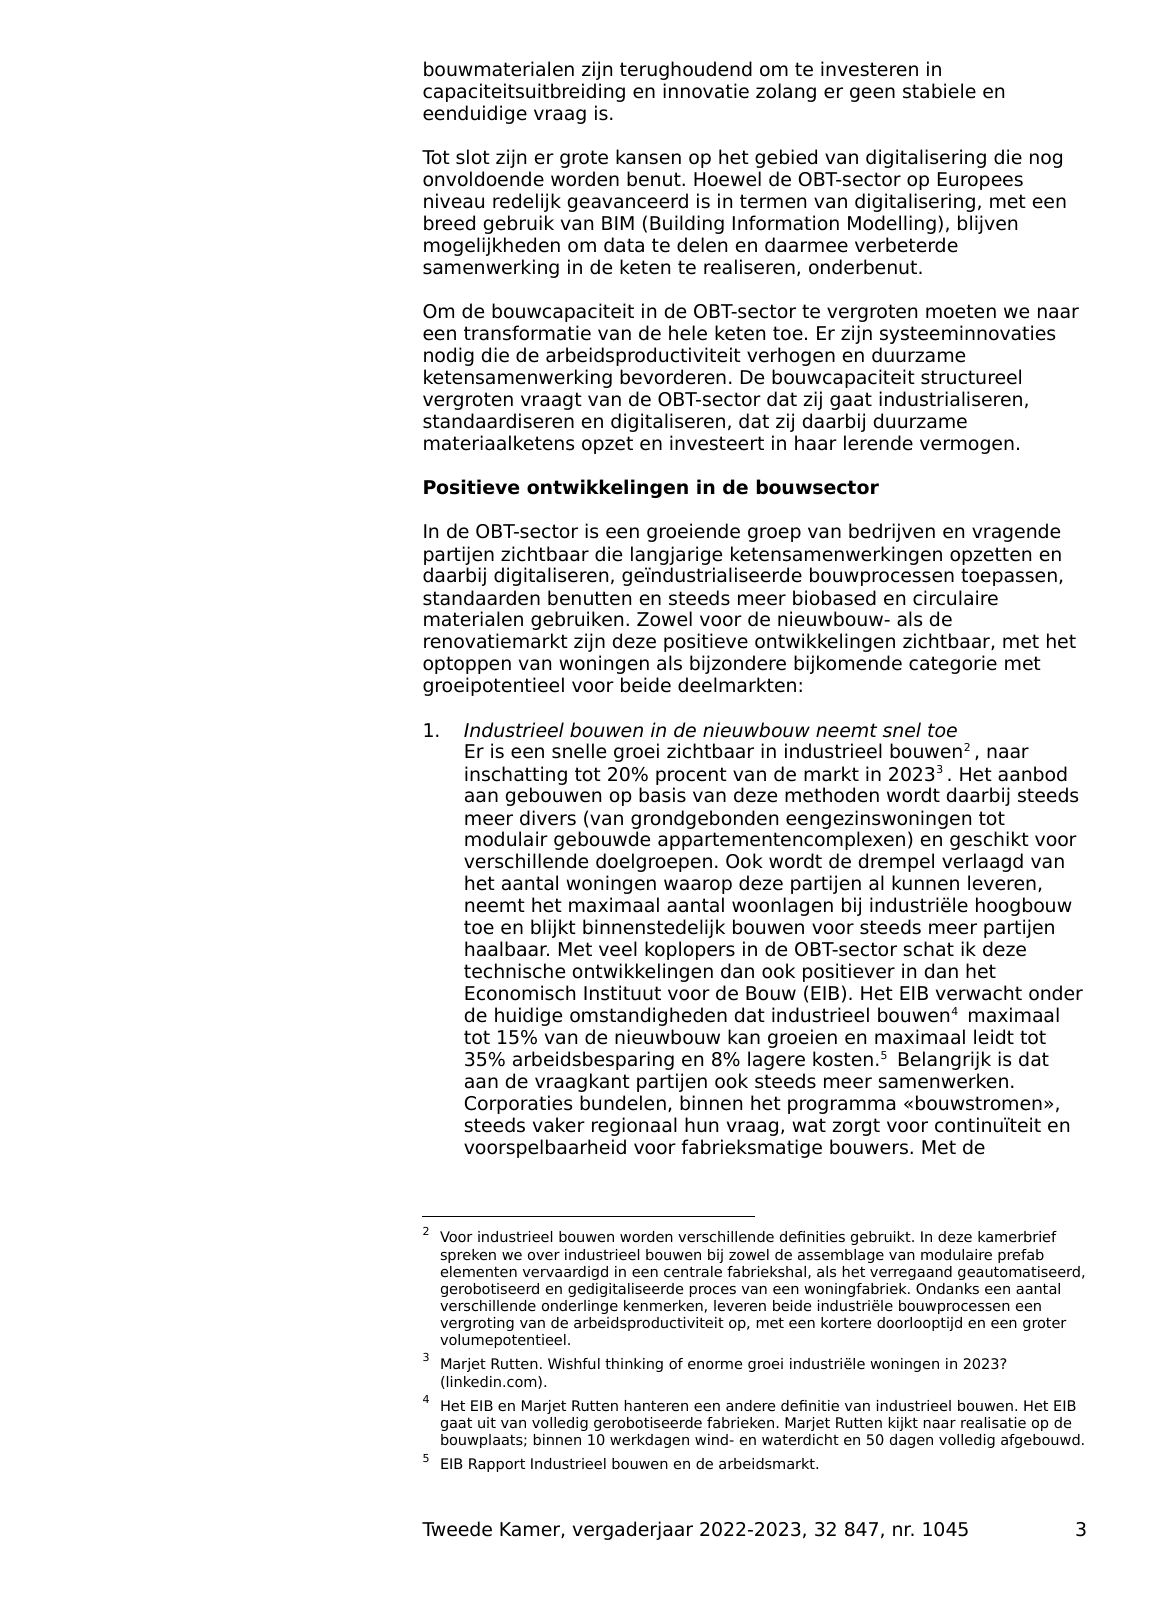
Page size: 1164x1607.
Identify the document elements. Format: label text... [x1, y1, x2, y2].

text Om de bouwcapaciteit in de OBT-sector te vergroten moeten we naar een transformatie van de hele keten toe. Er zijn systeeminnovaties nodig die de arbeidsproductiviteit verhogen en duurzame ketensamenwerking bevorderen. De bouwcapaciteit structureel vergroten vraagt van de OBT-sector dat zij gaat industrialiseren, standaardiseren en digitaliseren, dat zij daarbij duurzame materiaalketens opzet en investeert in haar lerende vermogen. [422, 301, 1087, 455]
text EIB Rapport Industrieel bouwen en de arbeidsmarkt. [422, 1452, 1087, 1474]
text Marjet Rutten. Wishful thinking of enorme groei industriële woningen in 2023? (linkedin.com). [422, 1352, 1087, 1391]
text 1. Industrieel bouwen in de nieuwbouw neemt snel toe [422, 719, 1087, 741]
subtitle Positieve ontwikkelingen in de bouwsector [422, 477, 1087, 499]
text Voor industrieel bouwen worden verschillende definities gebruikt. In deze kamerbrief spreken we over industrieel bouwen bij zowel de assemblage van modulaire prefab elementen vervaardigd in een centrale fabriekshal, als het verregaand geautomatiseerd, gerobotiseerd en gedigitaliseerde proces van een woningfabriek. Ondanks een aantal verschillende onderlinge kenmerken, leveren beide industriële bouwprocessen een vergroting van de arbeidsproductiviteit op, met een kortere doorlooptijd en een groter volumepotentieel. [422, 1225, 1087, 1349]
text Er is een snelle groei zichtbaar in industrieel bouwen, naar inschatting tot 20% procent van de markt in 2023. Het aanbod aan gebouwen op basis van deze methoden wordt daarbij steeds meer divers (van grondgebonden eengezinswoningen tot modulair gebouwde appartementencomplexen) en geschikt voor verschillende doelgroepen. Ook wordt de drempel verlaagd van het aantal woningen waarop deze partijen al kunnen leveren, neemt het maximaal aantal woonlagen bij industriële hoogbouw toe en blijkt binnenstedelijk bouwen voor steeds meer partijen haalbaar. Met veel koplopers in de OBT-sector schat ik deze technische ontwikkelingen dan ook positiever in dan het Economisch Instituut voor de Bouw (EIB). Het EIB verwacht onder de huidige omstandigheden dat industrieel bouwen maximaal tot 15% van de nieuwbouw kan groeien en maximaal leidt tot 35% arbeidsbesparing en 8% lagere kosten. Belangrijk is dat aan de vraagkant partijen ook steeds meer samenwerken. Corporaties bundelen, binnen het programma «bouwstromen», steeds vaker regionaal hun vraag, wat zorgt voor continuïteit en voorspelbaarheid voor fabrieksmatige bouwers. Met de [464, 741, 1087, 1159]
text Het EIB en Marjet Rutten hanteren een andere definitie van industrieel bouwen. Het EIB gaat uit van volledig gerobotiseerde fabrieken. Marjet Rutten kijkt naar realisatie op de bouwplaats; binnen 10 werkdagen wind- en waterdicht en 50 dagen volledig afgebouwd. [422, 1393, 1087, 1449]
text In de OBT-sector is een groeiende groep van bedrijven en vragende partijen zichtbaar die langjarige ketensamenwerkingen opzetten en daarbij digitaliseren, geïndustrialiseerde bouwprocessen toepassen, standaarden benutten en steeds meer biobased en circulaire materialen gebruiken. Zowel voor de nieuwbouw- als de renovatiemarkt zijn deze positieve ontwikkelingen zichtbaar, met het optoppen van woningen als bijzondere bijkomende categorie met groeipotentieel voor beide deelmarkten: [422, 521, 1087, 697]
text bouwmaterialen zijn terughoudend om te investeren in capaciteitsuitbreiding en innovatie zolang er geen stabiele en eenduidige vraag is. [422, 59, 1087, 125]
text Tot slot zijn er grote kansen op het gebied van digitalisering die nog onvoldoende worden benut. Hoewel de OBT-sector op Europees niveau redelijk geavanceerd is in termen van digitalisering, met een breed gebruik van BIM (Building Information Modelling), blijven mogelijkheden om data te delen en daarmee verbeterde samenwerking in de keten te realiseren, onderbenut. [422, 147, 1087, 279]
